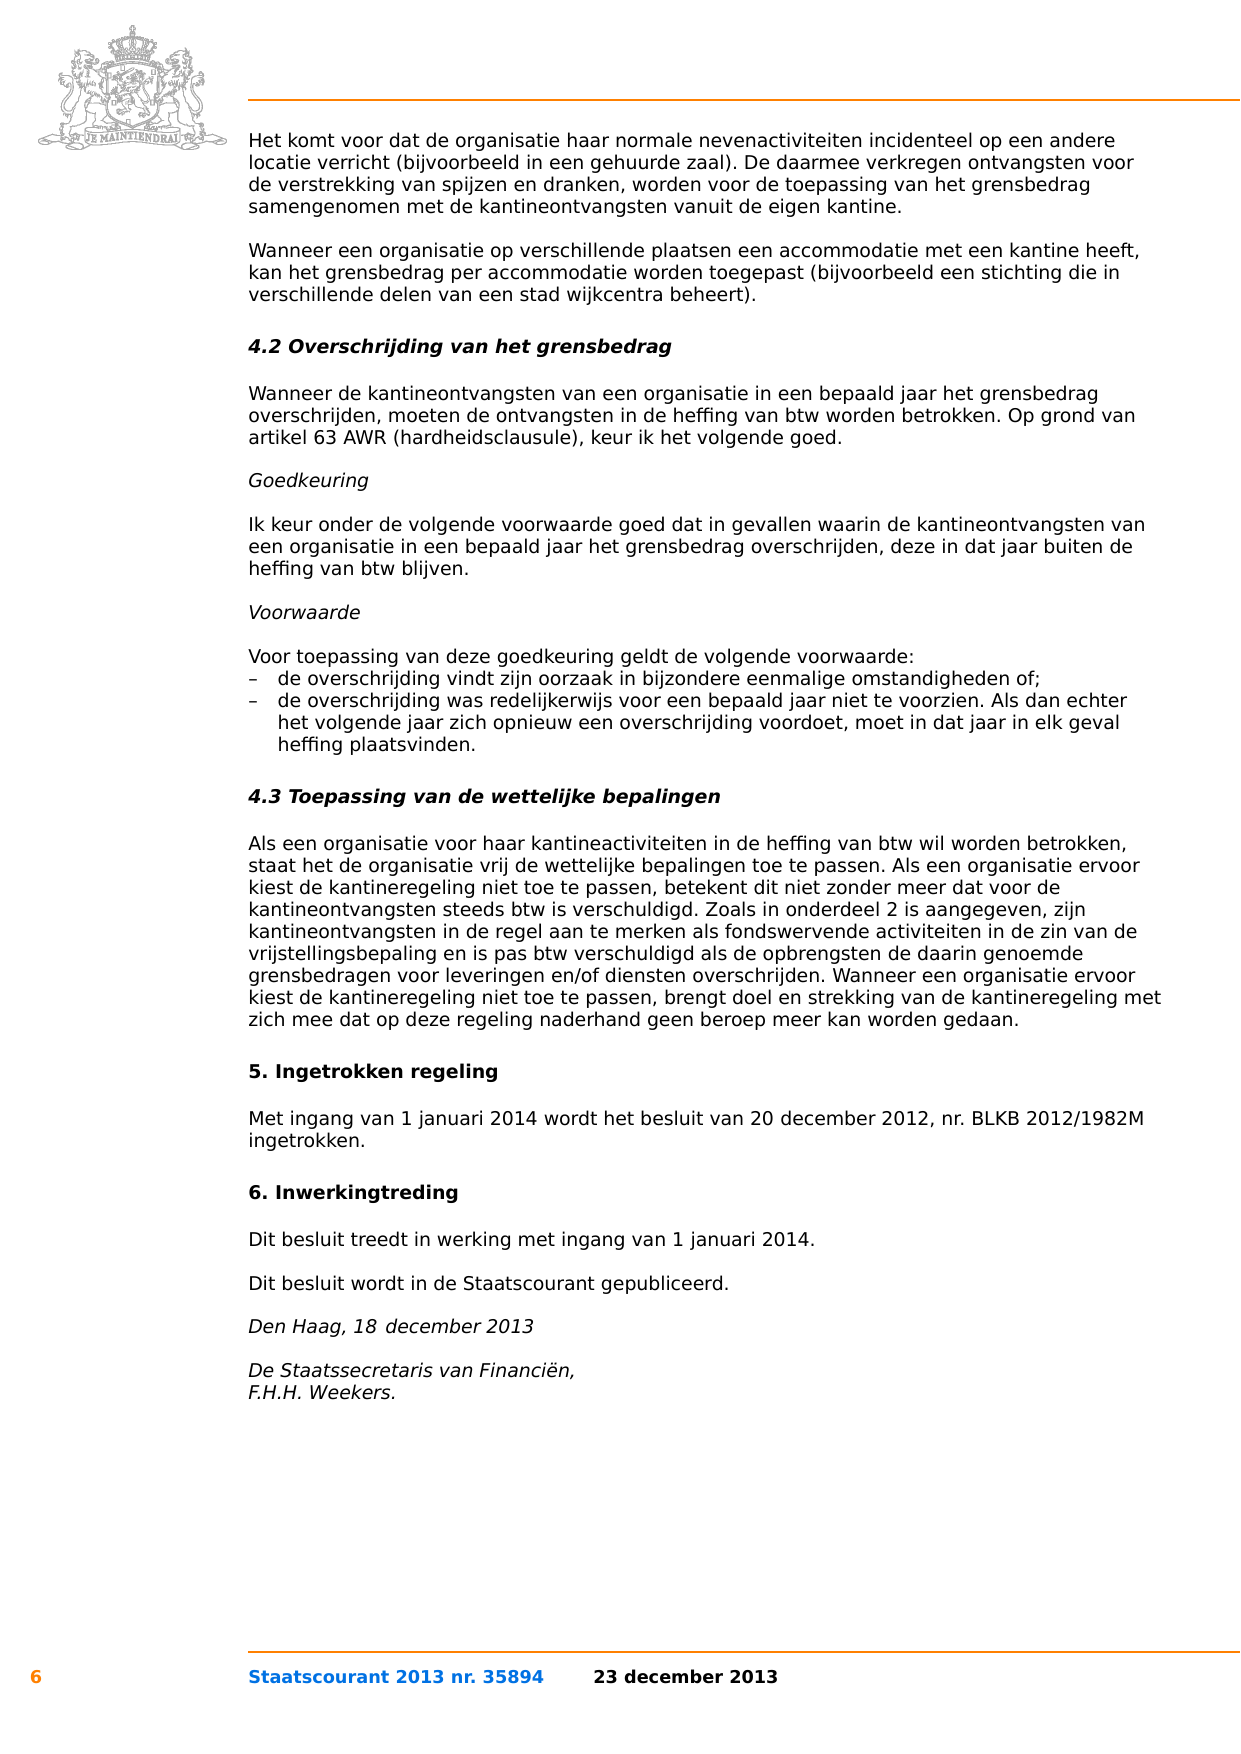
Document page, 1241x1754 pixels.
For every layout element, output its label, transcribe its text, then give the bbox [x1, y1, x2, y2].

picture [38, 25, 227, 150]
text Het komt voor dat de organisatie haar normale nevenactiviteiten incidenteel op een andere locatie verricht (bijvoorbeeld in een gehuurde zaal). De daarmee verkregen ontvangsten voor de verstrekking van spijzen en dranken, worden voor de toepassing van het grensbedrag samengenomen met de kantineontvangsten vanuit de eigen kantine. [248, 130, 1163, 218]
subtitle 6. Inwerkingtreding [248, 1182, 1163, 1203]
subtitle 5. Ingetrokken regeling [248, 1061, 1163, 1083]
text Als een organisatie voor haar kantineactiviteiten in de heffing van btw wil worden betrokken, staat het de organisatie vrij de wettelijke bepalingen toe te passen. Als een organisatie ervoor kiest de kantineregeling niet toe te passen, betekent dit niet zonder meer dat voor de kantineontvangsten steeds btw is verschuldigd. Zoals in onderdeel 2 is aangegeven, zijn kantineontvangsten in de regel aan te merken als fondswervende activiteiten in de zin van de vrijstellingsbepaling en is pas btw verschuldigd als de opbrengsten de daarin genoemde grensbedragen voor leveringen en/of diensten overschrijden. Wanneer een organisatie ervoor kiest de kantineregeling niet toe te passen, brengt doel en strekking van de kantineregeling met zich mee dat op deze regeling naderhand geen beroep meer kan worden gedaan. [248, 833, 1163, 1031]
text Dit besluit treedt in werking met ingang van 1 januari 2014. [248, 1228, 1163, 1251]
text De Staatssecretaris van Financiën, F.H.H. Weekers. [248, 1360, 1163, 1404]
text Dit besluit wordt in de Staatscourant gepubliceerd. [248, 1272, 1163, 1294]
subtitle 4.3 Toepassing van de wettelijke bepalingen [248, 786, 1163, 808]
text Met ingang van 1 januari 2014 wordt het besluit van 20 december 2012, nr. BLKB 2012/1982M ingetrokken. [248, 1108, 1163, 1152]
subtitle 4.2 Overschrijding van het grensbedrag [248, 336, 1163, 358]
text Wanneer een organisatie op verschillende plaatsen een accommodatie met een kantine heeft, kan het grensbedrag per accommodatie worden toegepast (bijvoorbeeld een stichting die in verschillende delen van een stad wijkcentra beheert). [248, 240, 1163, 306]
subtitle Voorwaarde [248, 602, 1163, 624]
text – de overschrijding was redelijkerwijs voor een bepaald jaar niet te voorzien. Als dan echter het volgende jaar zich opnieuw een overschrijding voordoet, moet in dat jaar in elk geval heffing plaatsvinden. [248, 690, 1163, 756]
text Den Haag, 18 december 2013 [248, 1316, 1163, 1338]
text – de overschrijding vindt zijn oorzaak in bijzondere eenmalige omstandigheden of; [248, 668, 1163, 690]
text Voor toepassing van deze goedkeuring geldt de volgende voorwaarde: [248, 646, 1163, 668]
subtitle Goedkeuring [248, 470, 1163, 492]
text Ik keur onder de volgende voorwaarde goed dat in gevallen waarin de kantineontvangsten van een organisatie in een bepaald jaar het grensbedrag overschrijden, deze in dat jaar buiten de heffing van btw blijven. [248, 514, 1163, 580]
text Wanneer de kantineontvangsten van een organisatie in een bepaald jaar het grensbedrag overschrijden, moeten de ontvangsten in de heffing van btw worden betrokken. Op grond van artikel 63 AWR (hardheidsclausule), keur ik het volgende goed. [248, 383, 1163, 448]
